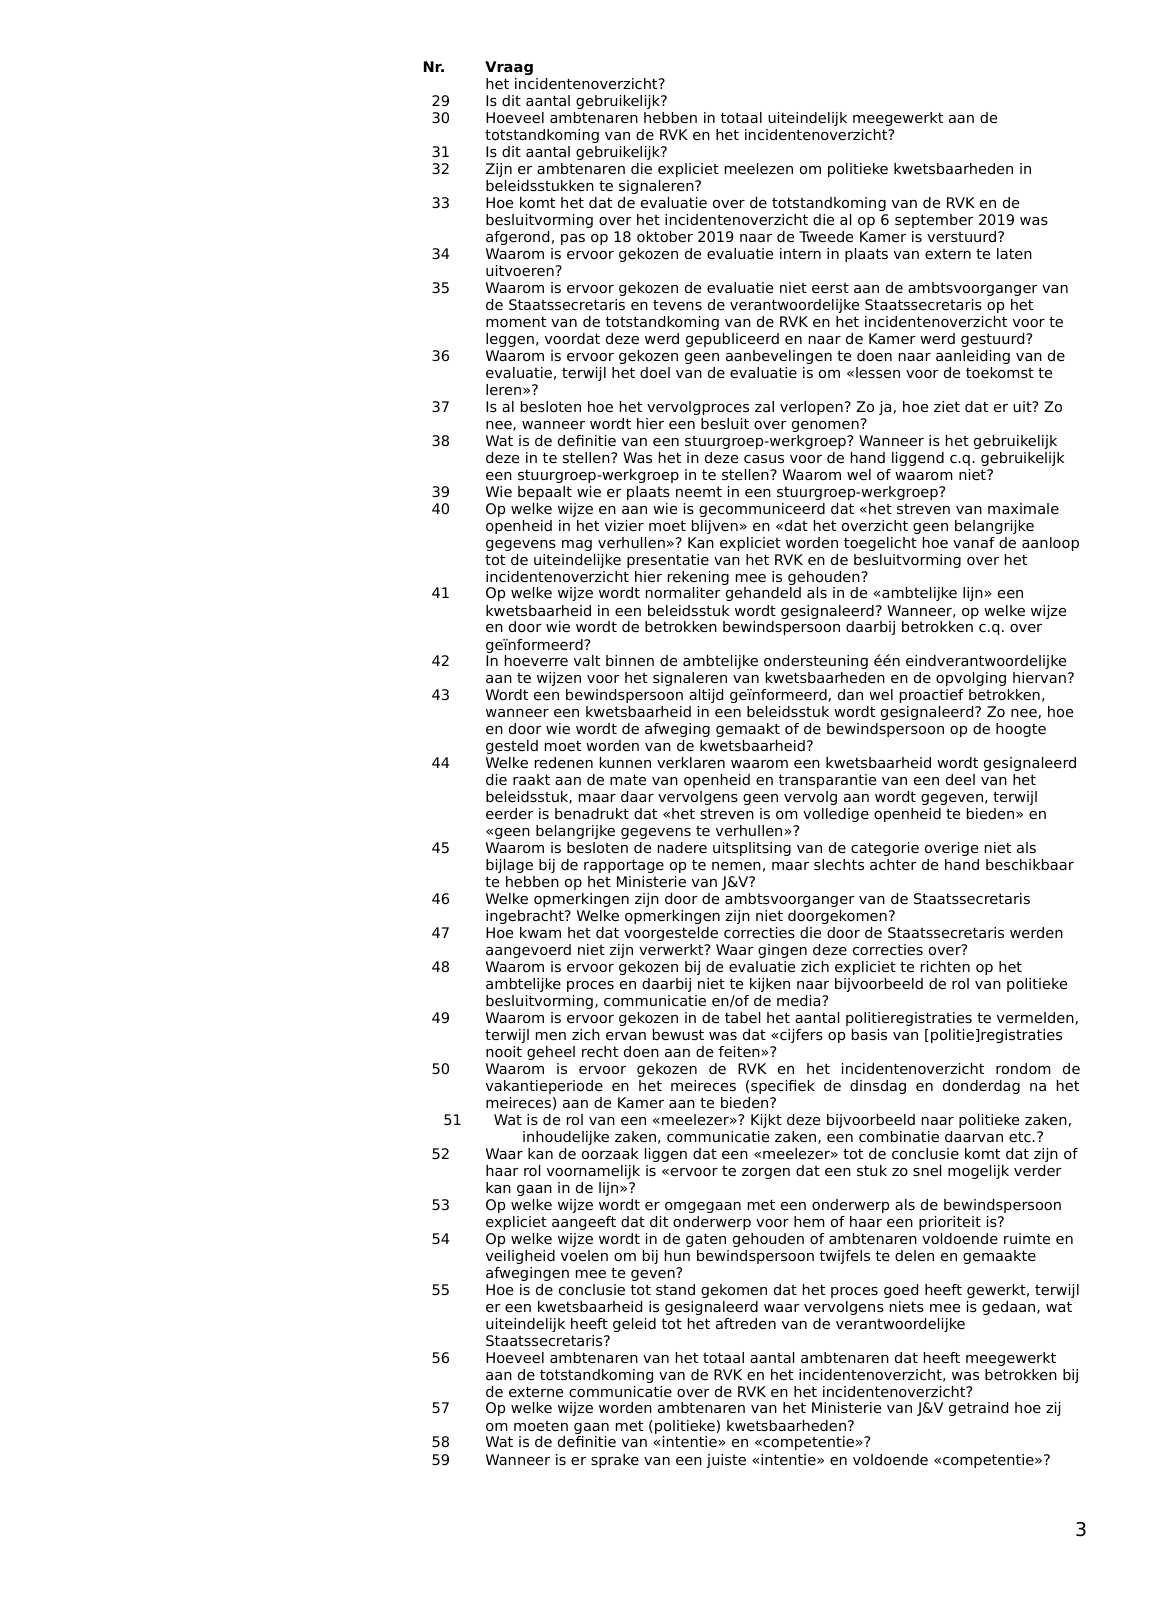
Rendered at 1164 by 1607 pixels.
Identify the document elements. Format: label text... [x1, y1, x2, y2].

table_cell 36 [426, 348, 479, 399]
table_cell Op welke wijze en aan wie is gecommuniceerd dat «het streven van maximale openheid in het vizier moet blijven» en «dat het overzicht geen belangrijke gegevens mag verhullen»? Kan expliciet worden toegelicht hoe vanaf de aanloop tot de uiteindelijke presentatie van het RVK en de besluitvorming over het incidentenoverzicht hier rekening mee is gehouden? [479, 501, 1087, 585]
table_cell [426, 76, 479, 93]
table_cell Waarom is ervoor gekozen de RVK en het incidentenoverzicht rondom de vakantieperiode en het meireces (specifiek de dinsdag en donderdag na het meireces) aan de Kamer aan te bieden? [479, 1061, 1087, 1112]
table_cell Hoeveel ambtenaren hebben in totaal uiteindelijk meegewerkt aan de totstandkoming van de RVK en het incidentenoverzicht? [479, 110, 1087, 144]
table_cell Wordt een bewindspersoon altijd geïnformeerd, dan wel proactief betrokken, wanneer een kwetsbaarheid in een beleidsstuk wordt gesignaleerd? Zo nee, hoe en door wie wordt de afweging gemaakt of de bewindspersoon op de hoogte gesteld moet worden van de kwetsbaarheid? [479, 687, 1087, 755]
table_cell [422, 585, 426, 653]
table_cell [422, 959, 426, 1010]
table_cell 46 [426, 891, 479, 925]
table_cell 42 [426, 653, 479, 687]
table_cell het incidentenoverzicht? [479, 76, 1087, 93]
table_header Nr. [422, 59, 479, 76]
table_cell [422, 484, 426, 501]
table_cell 38 [426, 433, 479, 483]
table_cell Wat is de definitie van «intentie» en «competentie»? [479, 1434, 1087, 1451]
table_cell Waarom is ervoor gekozen geen aanbevelingen te doen naar aanleiding van de evaluatie, terwijl het doel van de evaluatie is om «lessen voor de toekomst te leren»? [479, 348, 1087, 399]
table_cell Hoe komt het dat de evaluatie over de totstandkoming van de RVK en de besluitvorming over het incidentenoverzicht die al op 6 september 2019 was afgerond, pas op 18 oktober 2019 naar de Tweede Kamer is verstuurd? [479, 195, 1087, 246]
table_header Vraag [479, 59, 1087, 76]
table_cell 53 [426, 1197, 479, 1231]
table_cell [422, 195, 426, 246]
table_cell [422, 348, 426, 399]
table_cell 34 [426, 246, 479, 280]
table_cell [422, 246, 426, 280]
table_cell 30 [426, 110, 479, 144]
table_cell 33 [426, 195, 479, 246]
table_cell 57 [426, 1400, 479, 1434]
table_cell [422, 280, 426, 348]
table_cell 52 [426, 1146, 479, 1197]
table_cell Zijn er ambtenaren die expliciet meelezen om politieke kwetsbaarheden in beleidsstukken te signaleren? [479, 161, 1087, 195]
table_cell 49 [426, 1010, 479, 1061]
table_cell [422, 1146, 426, 1197]
table_cell [422, 110, 426, 144]
table_cell 35 [426, 280, 479, 348]
table_cell 45 [426, 840, 479, 891]
table_cell Hoeveel ambtenaren van het totaal aantal ambtenaren dat heeft meegewerkt aan de totstandkoming van de RVK en het incidentenoverzicht, was betrokken bij de externe communicatie over de RVK en het incidentenoverzicht? [479, 1350, 1087, 1400]
table_cell 50 [426, 1061, 479, 1112]
table_cell 58 [426, 1434, 479, 1451]
table_cell [422, 925, 426, 959]
table_cell Waarom is ervoor gekozen de evaluatie intern in plaats van extern te laten uitvoeren? [479, 246, 1087, 280]
table_cell 37 [426, 399, 479, 433]
table_cell [422, 1282, 426, 1349]
table_cell 44 [426, 755, 479, 840]
table_cell Wat is de rol van een «meelezer»? Kijkt deze bijvoorbeeld naar politieke zaken, inhoudelijke zaken, communicatie zaken, een combinatie daarvan etc.? [479, 1112, 1087, 1146]
table_cell 55 [426, 1282, 479, 1349]
table_cell [422, 891, 426, 925]
table_cell [422, 755, 426, 840]
table_cell 54 [426, 1231, 479, 1282]
table_cell 51 [426, 1112, 479, 1146]
table_cell Op welke wijze worden ambtenaren van het Ministerie van J&V getraind hoe zij om moeten gaan met (politieke) kwetsbaarheden? [479, 1400, 1087, 1434]
table_cell Waar kan de oorzaak liggen dat een «meelezer» tot de conclusie komt dat zijn of haar rol voornamelijk is «ervoor te zorgen dat een stuk zo snel mogelijk verder kan gaan in de lijn»? [479, 1146, 1087, 1197]
table_cell Is dit aantal gebruikelijk? [479, 93, 1087, 110]
table_cell [422, 1197, 426, 1231]
table_cell 59 [426, 1451, 479, 1468]
table_cell Op welke wijze wordt er omgegaan met een onderwerp als de bewindspersoon expliciet aangeeft dat dit onderwerp voor hem of haar een prioriteit is? [479, 1197, 1087, 1231]
table_cell [422, 1112, 426, 1146]
table_cell Waarom is ervoor gekozen de evaluatie niet eerst aan de ambtsvoorganger van de Staatssecretaris en tevens de verantwoordelijke Staatssecretaris op het moment van de totstandkoming van de RVK en het incidentenoverzicht voor te leggen, voordat deze werd gepubliceerd en naar de Kamer werd gestuurd? [479, 280, 1087, 348]
table_cell 40 [426, 501, 479, 585]
table_cell Waarom is ervoor gekozen bij de evaluatie zich expliciet te richten op het ambtelijke proces en daarbij niet te kijken naar bijvoorbeeld de rol van politieke besluitvorming, communicatie en/of de media? [479, 959, 1087, 1010]
table_cell [422, 144, 426, 161]
table_cell 47 [426, 925, 479, 959]
table_cell [422, 840, 426, 891]
table_cell 41 [426, 585, 479, 653]
table_cell [422, 1350, 426, 1400]
table_cell [422, 1400, 426, 1434]
table_cell 56 [426, 1350, 479, 1400]
table_cell Welke redenen kunnen verklaren waarom een kwetsbaarheid wordt gesignaleerd die raakt aan de mate van openheid en transparantie van een deel van het beleidsstuk, maar daar vervolgens geen vervolg aan wordt gegeven, terwijl eerder is benadrukt dat «het streven is om volledige openheid te bieden» en «geen belangrijke gegevens te verhullen»? [479, 755, 1087, 840]
table_cell [422, 433, 426, 483]
table_cell [422, 1231, 426, 1282]
table_cell Wat is de definitie van een stuurgroep-werkgroep? Wanneer is het gebruikelijk deze in te stellen? Was het in deze casus voor de hand liggend c.q. gebruikelijk een stuurgroep-werkgroep in te stellen? Waarom wel of waarom niet? [479, 433, 1087, 483]
table_cell 31 [426, 144, 479, 161]
table_cell [422, 399, 426, 433]
table_cell [422, 1451, 426, 1468]
table_cell [422, 161, 426, 195]
table_cell 39 [426, 484, 479, 501]
table_cell Hoe kwam het dat voorgestelde correcties die door de Staatssecretaris werden aangevoerd niet zijn verwerkt? Waar gingen deze correcties over? [479, 925, 1087, 959]
table_cell [422, 501, 426, 585]
table_cell Op welke wijze wordt normaliter gehandeld als in de «ambtelijke lijn» een kwetsbaarheid in een beleidsstuk wordt gesignaleerd? Wanneer, op welke wijze en door wie wordt de betrokken bewindspersoon daarbij betrokken c.q. over geïnformeerd? [479, 585, 1087, 653]
table_cell Wanneer is er sprake van een juiste «intentie» en voldoende «competentie»? [479, 1451, 1087, 1468]
table_cell [422, 93, 426, 110]
table_cell 43 [426, 687, 479, 755]
table_cell [422, 1010, 426, 1061]
table_cell [422, 76, 426, 93]
table_cell [422, 1061, 426, 1112]
table_cell [422, 1434, 426, 1451]
table_cell Hoe is de conclusie tot stand gekomen dat het proces goed heeft gewerkt, terwijl er een kwetsbaarheid is gesignaleerd waar vervolgens niets mee is gedaan, wat uiteindelijk heeft geleid tot het aftreden van de verantwoordelijke Staatssecretaris? [479, 1282, 1087, 1349]
table_cell Is al besloten hoe het vervolgproces zal verlopen? Zo ja, hoe ziet dat er uit? Zo nee, wanneer wordt hier een besluit over genomen? [479, 399, 1087, 433]
table_cell Is dit aantal gebruikelijk? [479, 144, 1087, 161]
table_cell Welke opmerkingen zijn door de ambtsvoorganger van de Staatssecretaris ingebracht? Welke opmerkingen zijn niet doorgekomen? [479, 891, 1087, 925]
table_cell Waarom is ervoor gekozen in de tabel het aantal politieregistraties te vermelden, terwijl men zich ervan bewust was dat «cijfers op basis van [politie]registraties nooit geheel recht doen aan de feiten»? [479, 1010, 1087, 1061]
table_cell Wie bepaalt wie er plaats neemt in een stuurgroep-werkgroep? [479, 484, 1087, 501]
table_cell In hoeverre valt binnen de ambtelijke ondersteuning één eindverantwoordelijke aan te wijzen voor het signaleren van kwetsbaarheden en de opvolging hiervan? [479, 653, 1087, 687]
table_cell 32 [426, 161, 479, 195]
table_cell 48 [426, 959, 479, 1010]
table_cell [422, 653, 426, 687]
table_cell 29 [426, 93, 479, 110]
table_cell Op welke wijze wordt in de gaten gehouden of ambtenaren voldoende ruimte en veiligheid voelen om bij hun bewindspersoon twijfels te delen en gemaakte afwegingen mee te geven? [479, 1231, 1087, 1282]
table_cell Waarom is besloten de nadere uitsplitsing van de categorie overige niet als bijlage bij de rapportage op te nemen, maar slechts achter de hand beschikbaar te hebben op het Ministerie van J&V? [479, 840, 1087, 891]
table_cell [422, 687, 426, 755]
